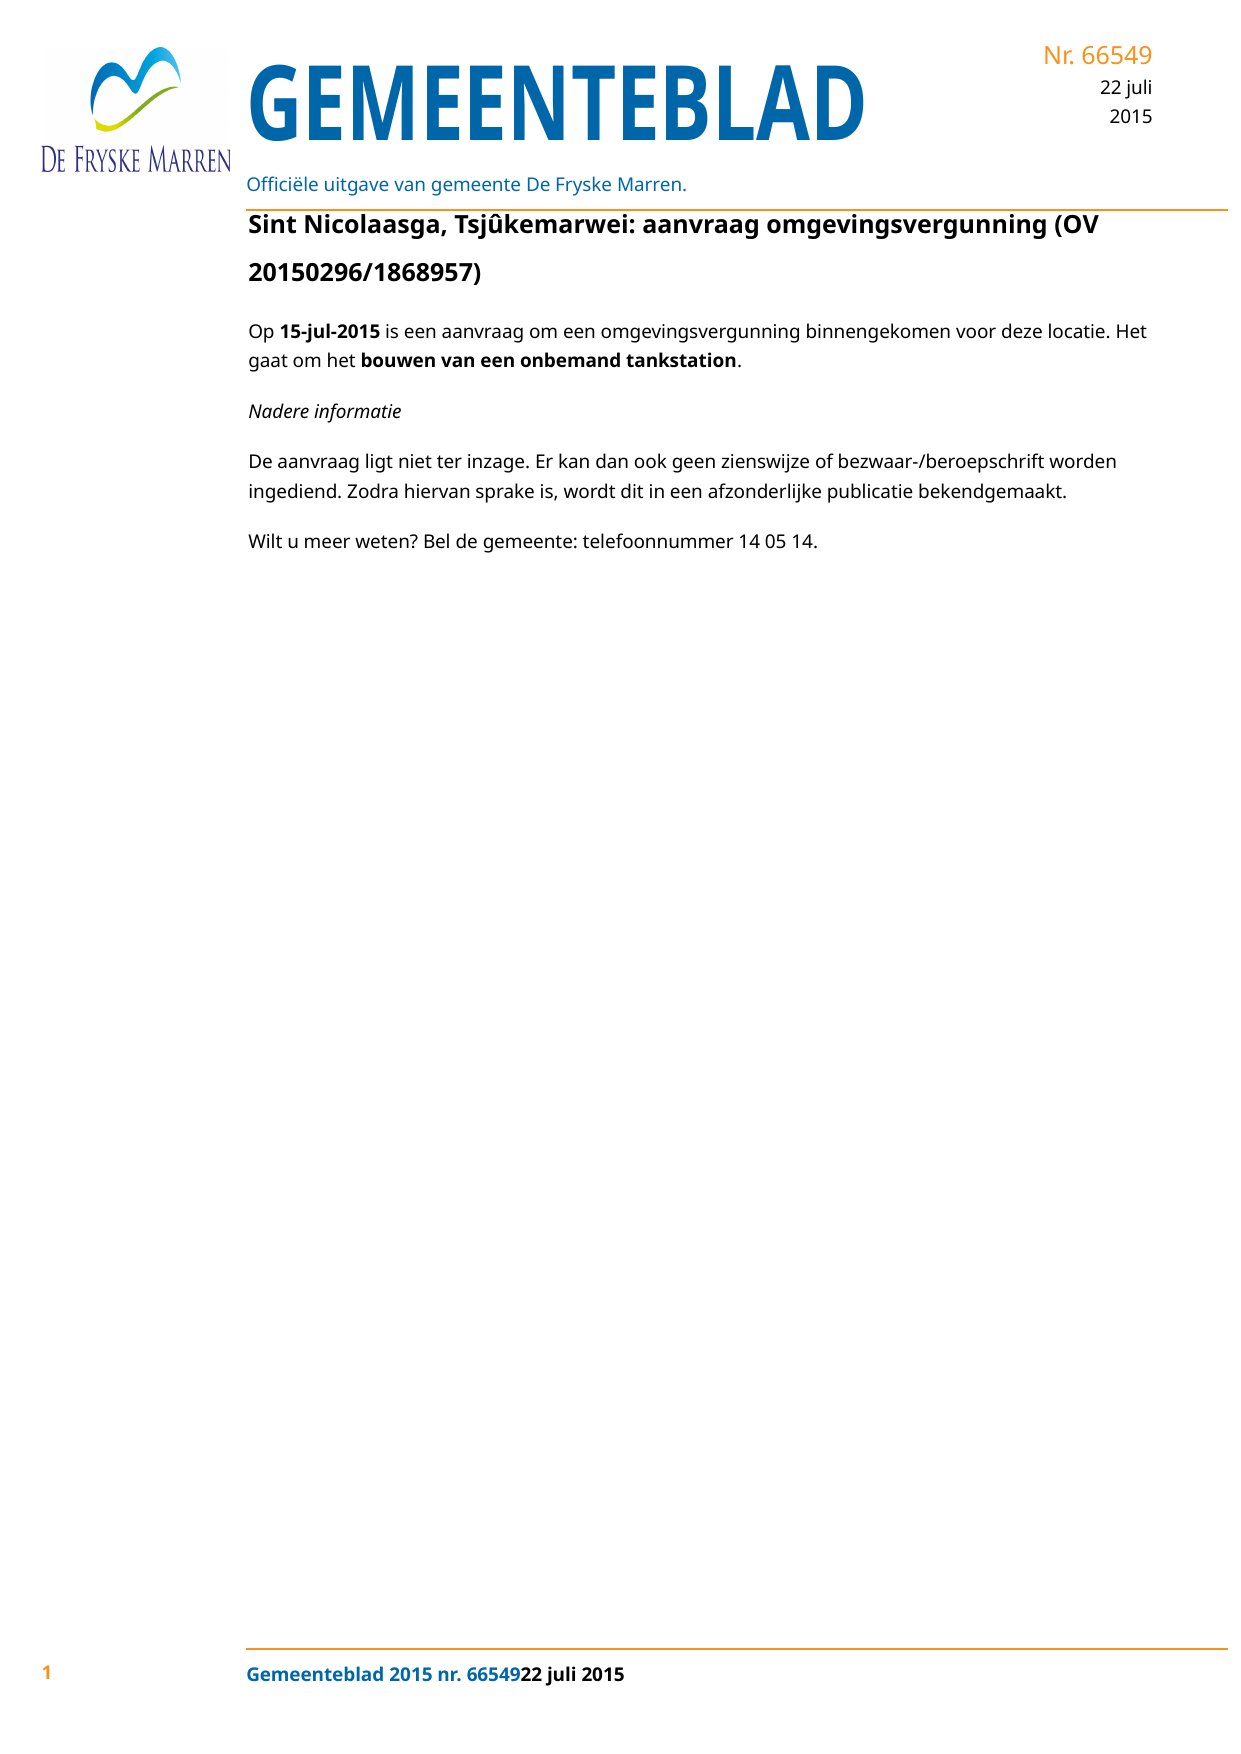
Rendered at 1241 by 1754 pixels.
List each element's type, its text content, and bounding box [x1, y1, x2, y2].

picture [41, 47, 231, 172]
text Op 15-jul-2015 is een aanvraag om een omgevingsvergunning binnengekomen voor deze locatie. Het gaat om het bouwen van een onbemand tankstation. [248, 318, 1152, 373]
text Wilt u meer weten? Bel de gemeente: telefoonnummer 14 05 14. [248, 528, 1152, 554]
text Sint Nicolaasga, Tsjûkemarwei: aanvraag omgevingsvergunning (OV 20150296/1868957) [248, 211, 1152, 288]
text Nadere informatie [248, 398, 1152, 424]
text De aanvraag ligt niet ter inzage. Er kan dan ook geen zienswijze of bezwaar-/beroepschrift worden ingediend. Zodra hiervan sprake is, wordt dit in een afzonderlijke publicatie bekendgemaakt. [248, 448, 1152, 504]
